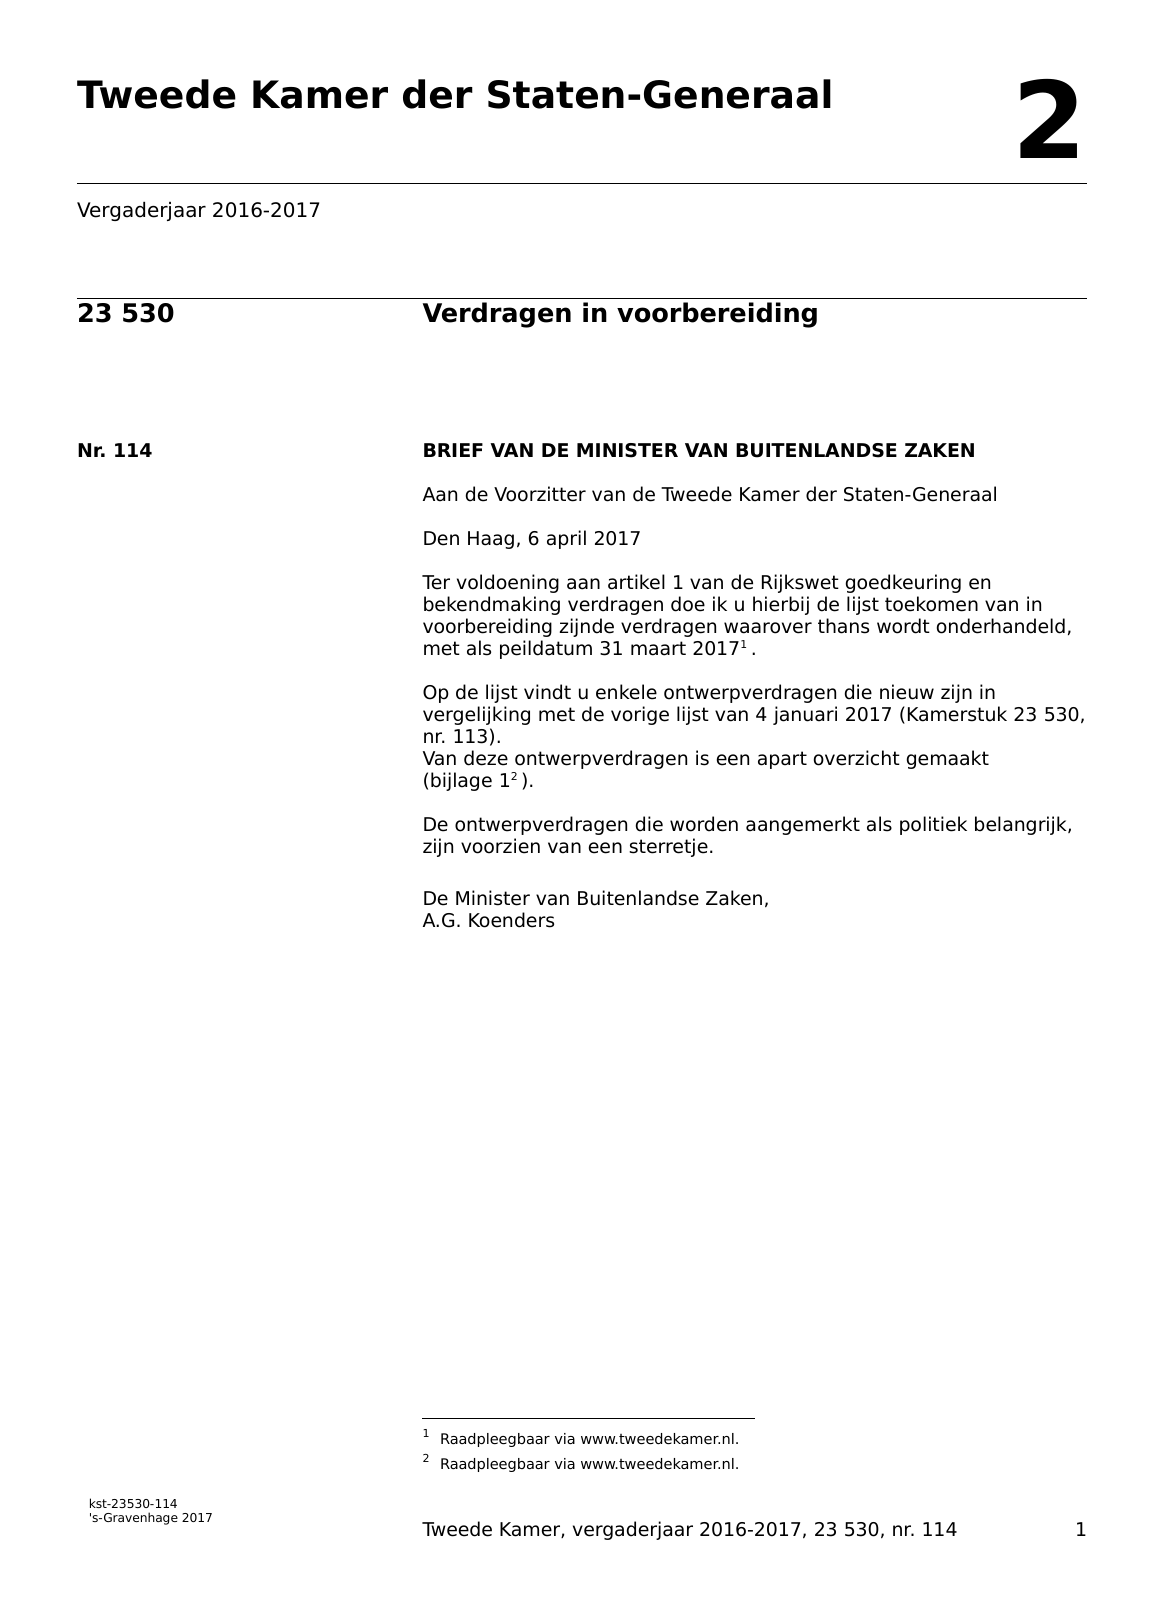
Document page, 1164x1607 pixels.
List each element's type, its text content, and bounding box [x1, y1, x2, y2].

text Raadpleegbaar via www.tweedekamer.nl. [422, 1452, 1087, 1474]
subtitle 23 530 Verdragen in voorbereiding [77, 299, 1087, 329]
text Aan de Voorzitter van de Tweede Kamer der Staten-Generaal [422, 484, 1087, 506]
text Van deze ontwerpverdragen is een apart overzicht gemaakt (bijlage 1). [422, 748, 1087, 792]
text De Minister van Buitenlandse Zaken, A.G. Koenders [422, 888, 1087, 932]
text Ter voldoening aan artikel 1 van de Rijkswet goedkeuring en bekendmaking verdragen doe ik u hierbij de lijst toekomen van in voorbereiding zijnde verdragen waarover thans wordt onderhandeld, met als peildatum 31 maart 2017. [422, 572, 1087, 660]
table_header Tweede Kamer der Staten-Generaal [77, 59, 886, 183]
text De ontwerpverdragen die worden aangemerkt als politiek belangrijk, zijn voorzien van een sterretje. [422, 814, 1087, 858]
text kst-23530-114 [88, 1497, 323, 1511]
subtitle Nr. 114 BRIEF VAN DE MINISTER VAN BUITENLANDSE ZAKEN [77, 440, 1087, 462]
table_cell Vergaderjaar 2016-2017 [77, 184, 1087, 298]
text Raadpleegbaar via www.tweedekamer.nl. [422, 1427, 1087, 1449]
text 's-Gravenhage 2017 [88, 1511, 323, 1525]
text Op de lijst vindt u enkele ontwerpverdragen die nieuw zijn in vergelijking met de vorige lijst van 4 januari 2017 (Kamerstuk 23 530, nr. 113). [422, 682, 1087, 748]
text Den Haag, 6 april 2017 [422, 528, 1087, 550]
table_header 2 [886, 59, 1087, 183]
